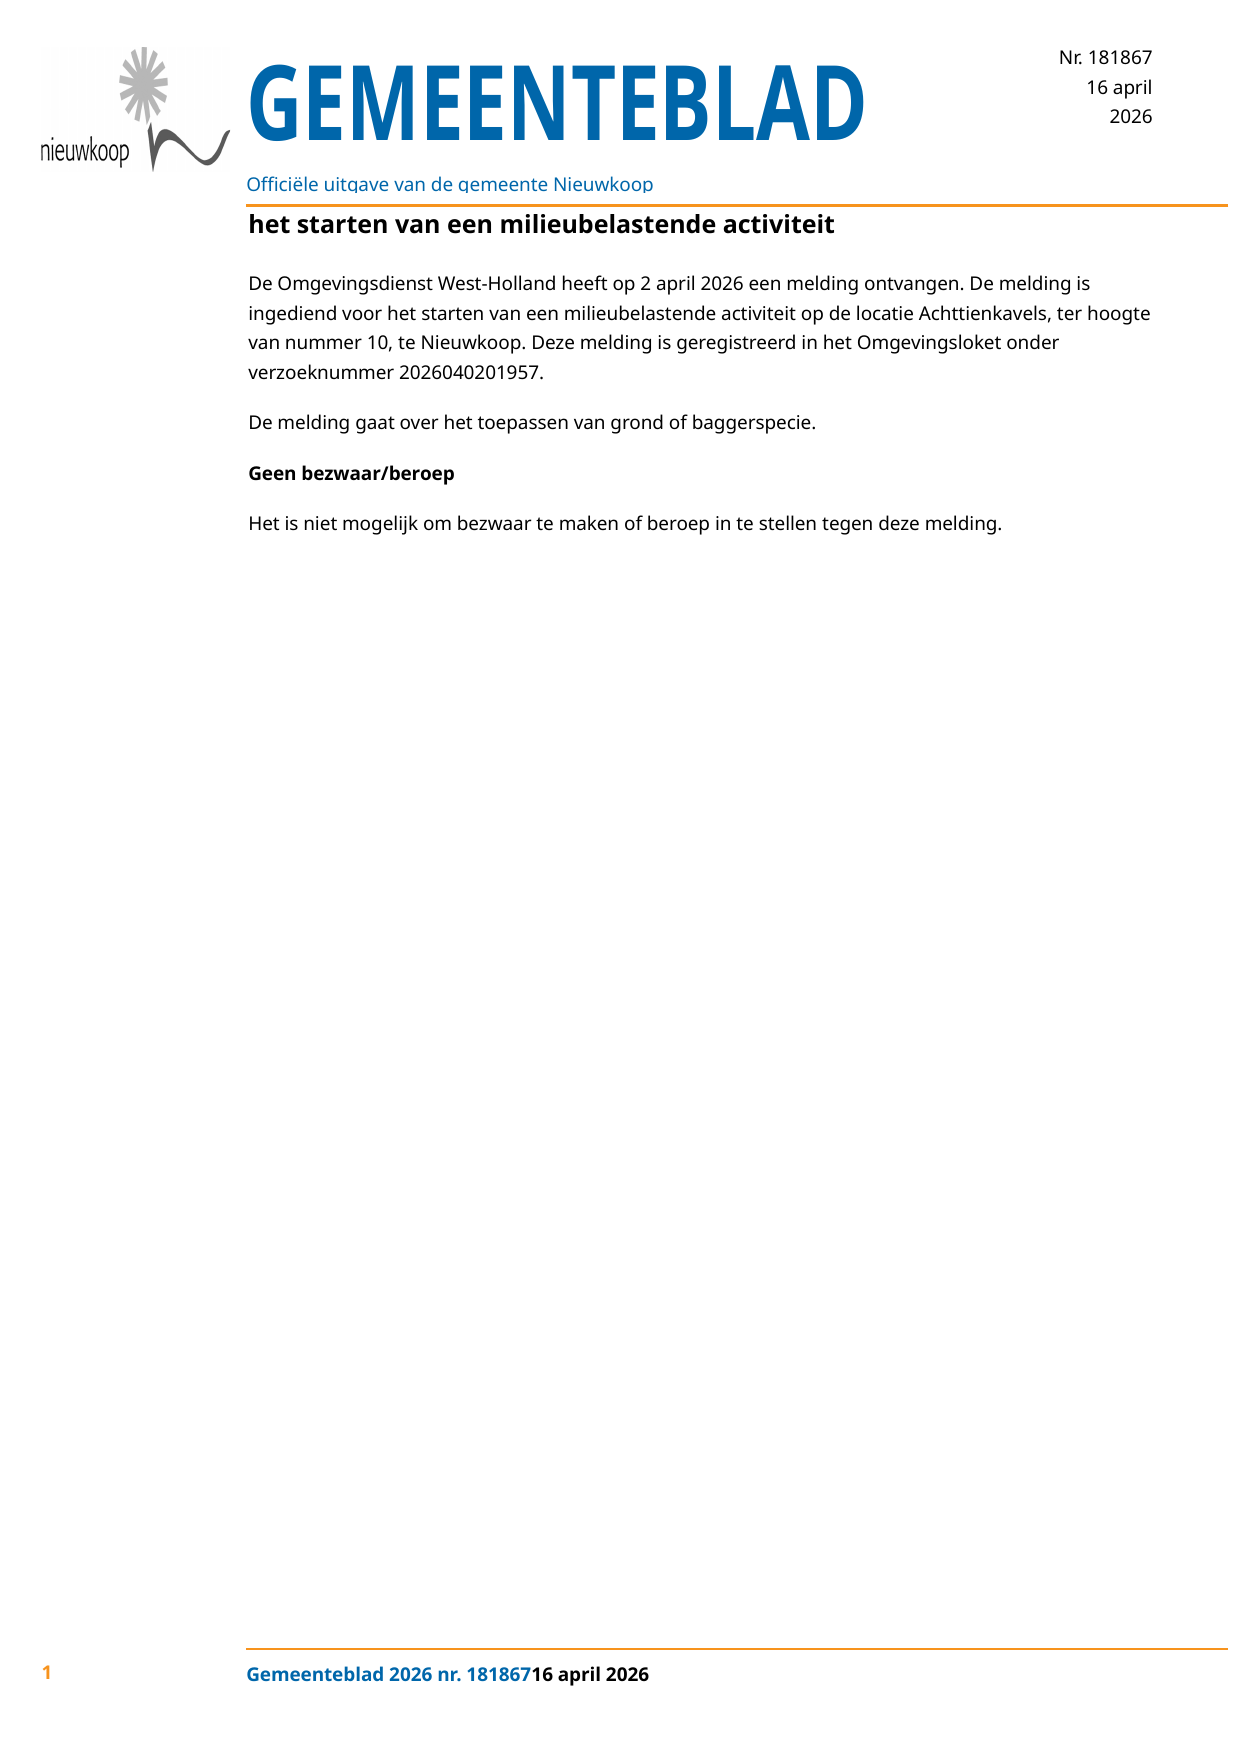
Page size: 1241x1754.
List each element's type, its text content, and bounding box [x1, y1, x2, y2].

text Het is niet mogelijk om bezwaar te maken of beroep in te stellen tegen deze melding. [248, 510, 1152, 536]
text De Omgevingsdienst West-Holland heeft op 2 april 2026 een melding ontvangen. De melding is ingediend voor het starten van een milieubelastende activiteit op de locatie Achttienkavels, ter hoogte van nummer 10, te Nieuwkoop. Deze melding is geregistreerd in het Omgevingsloket onder verzoeknummer 2026040201957. [248, 270, 1152, 385]
picture [41, 47, 231, 172]
text De melding gaat over het toepassen van grond of baggerspecie. [248, 409, 1152, 435]
text Geen bezwaar/beroep [248, 460, 1152, 486]
text het starten van een milieubelastende activiteit [248, 207, 1152, 241]
